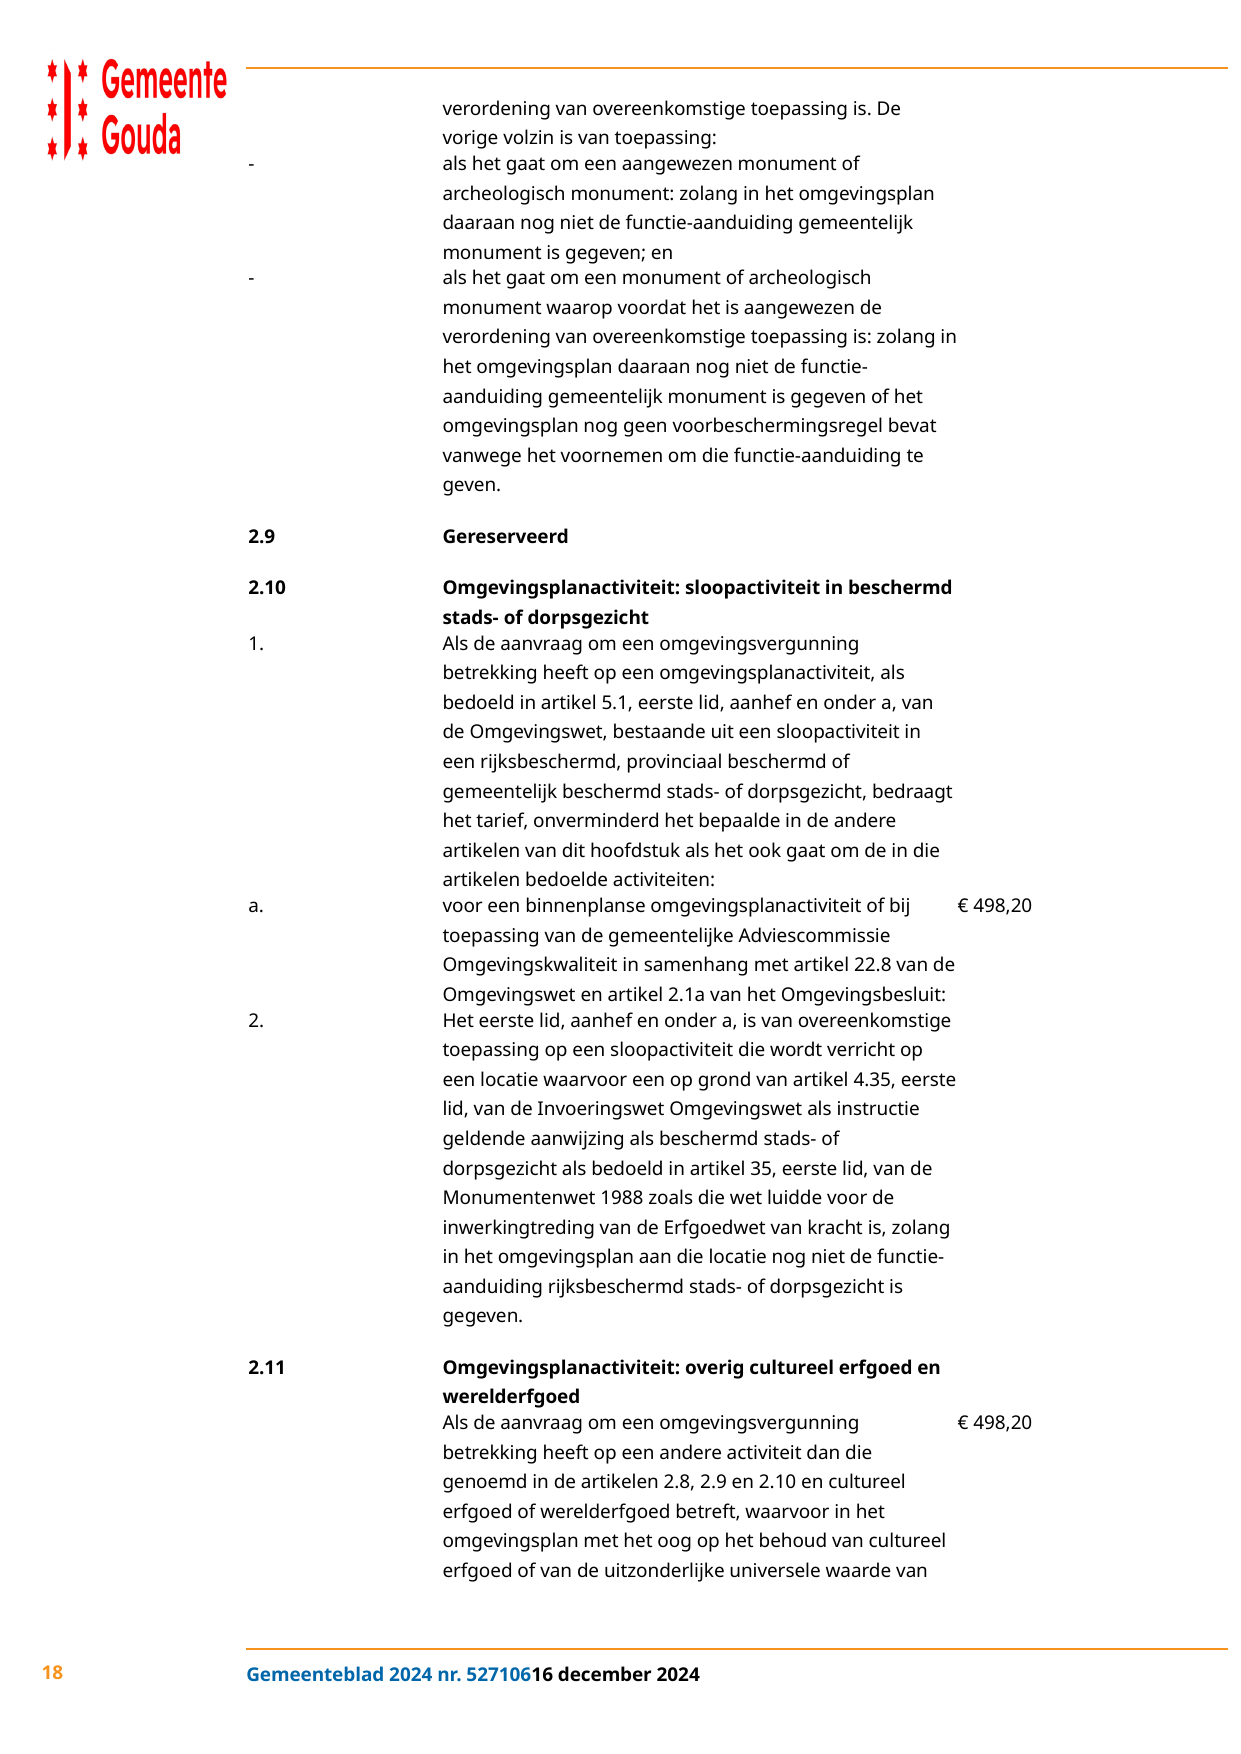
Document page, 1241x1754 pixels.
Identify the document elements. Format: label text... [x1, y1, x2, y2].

table_cell - [248, 150, 442, 264]
table_cell [248, 1409, 442, 1583]
table_cell [958, 1007, 1152, 1328]
table_cell voor een binnenplanse omgevingsplanactiviteit of bij toepassing van de gemeentelijke Adviescommissie Omgevingskwaliteit in samenhang met artikel 22.8 van de Omgevingswet en artikel 2.1a van het Omgevingsbesluit: [442, 892, 957, 1007]
table_cell a. [248, 892, 442, 1007]
table_cell Als de aanvraag om een omgevingsvergunning betrekking heeft op een omgevingsplanactiviteit, als bedoeld in artikel 5.1, eerste lid, aanhef en onder a, van de Omgevingswet, bestaande uit een sloopactiviteit in een rijksbeschermd, provinciaal beschermd of gemeentelijk beschermd stads- of dorpsgezicht, bedraagt het tarief, onverminderd het bepaalde in de andere artikelen van dit hoofdstuk als het ook gaat om de in die artikelen bedoelde activiteiten: [442, 630, 957, 892]
table_cell Het eerste lid, aanhef en onder a, is van overeenkomstige toepassing op een sloopactiviteit die wordt verricht op een locatie waarvoor een op grond van artikel 4.35, eerste lid, van de Invoeringswet Omgevingswet als instructie geldende aanwijzing als beschermd stads- of dorpsgezicht als bedoeld in artikel 35, eerste lid, van de Monumentenwet 1988 zoals die wet luidde voor de inwerkingtreding van de Erfgoedwet van kracht is, zolang in het omgevingsplan aan die locatie nog niet de functie-aanduiding rijksbeschermd stads- of dorpsgezicht is gegeven. [442, 1007, 957, 1328]
table_cell € 498,20 [958, 1409, 1152, 1583]
table_cell [958, 549, 1152, 574]
table_cell [248, 1328, 442, 1354]
table_cell als het gaat om een aangewezen monument of archeologisch monument: zolang in het omgevingsplan daaraan nog niet de functie-aanduiding gemeentelijk monument is gegeven; en [442, 150, 957, 264]
table_cell 2.11 [248, 1354, 442, 1409]
table_cell [442, 1328, 957, 1354]
table_cell [958, 150, 1152, 264]
table_cell Gereserveerd [442, 523, 957, 549]
table_cell [248, 549, 442, 574]
table_cell [958, 1354, 1152, 1409]
table_cell [442, 498, 957, 523]
table_cell Omgevingsplanactiviteit: overig cultureel erfgoed en werelderfgoed [442, 1354, 957, 1409]
table_cell 1. [248, 630, 442, 892]
table_cell 2.10 [248, 575, 442, 630]
table_cell [958, 575, 1152, 630]
table_cell 2. [248, 1007, 442, 1328]
table_cell 2.9 [248, 523, 442, 549]
table_cell [958, 265, 1152, 497]
table_cell [442, 549, 957, 574]
table_cell [958, 95, 1152, 150]
table_cell [958, 523, 1152, 549]
picture [41, 47, 231, 172]
table_cell Als de aanvraag om een omgevingsvergunning betrekking heeft op een andere activiteit dan die genoemd in de artikelen 2.8, 2.9 en 2.10 en cultureel erfgoed of werelderfgoed betreft, waarvoor in het omgevingsplan met het oog op het behoud van cultureel erfgoed of van de uitzonderlijke universele waarde van [442, 1409, 957, 1583]
table_cell [958, 630, 1152, 892]
table_cell als het gaat om een monument of archeologisch monument waarop voordat het is aangewezen de verordening van overeenkomstige toepassing is: zolang in het omgevingsplan daaraan nog niet de functie-aanduiding gemeentelijk monument is gegeven of het omgevingsplan nog geen voorbeschermingsregel bevat vanwege het voornemen om die functie-aanduiding te geven. [442, 265, 957, 497]
table_cell [248, 498, 442, 523]
table_cell € 498,20 [958, 892, 1152, 1007]
table_cell [958, 1328, 1152, 1354]
table_cell [248, 95, 442, 150]
table_cell Omgevingsplanactiviteit: sloopactiviteit in beschermd stads- of dorpsgezicht [442, 575, 957, 630]
table_cell [958, 498, 1152, 523]
table_cell - [248, 265, 442, 497]
table_cell verordening van overeenkomstige toepassing is. De vorige volzin is van toepassing: [442, 95, 957, 150]
